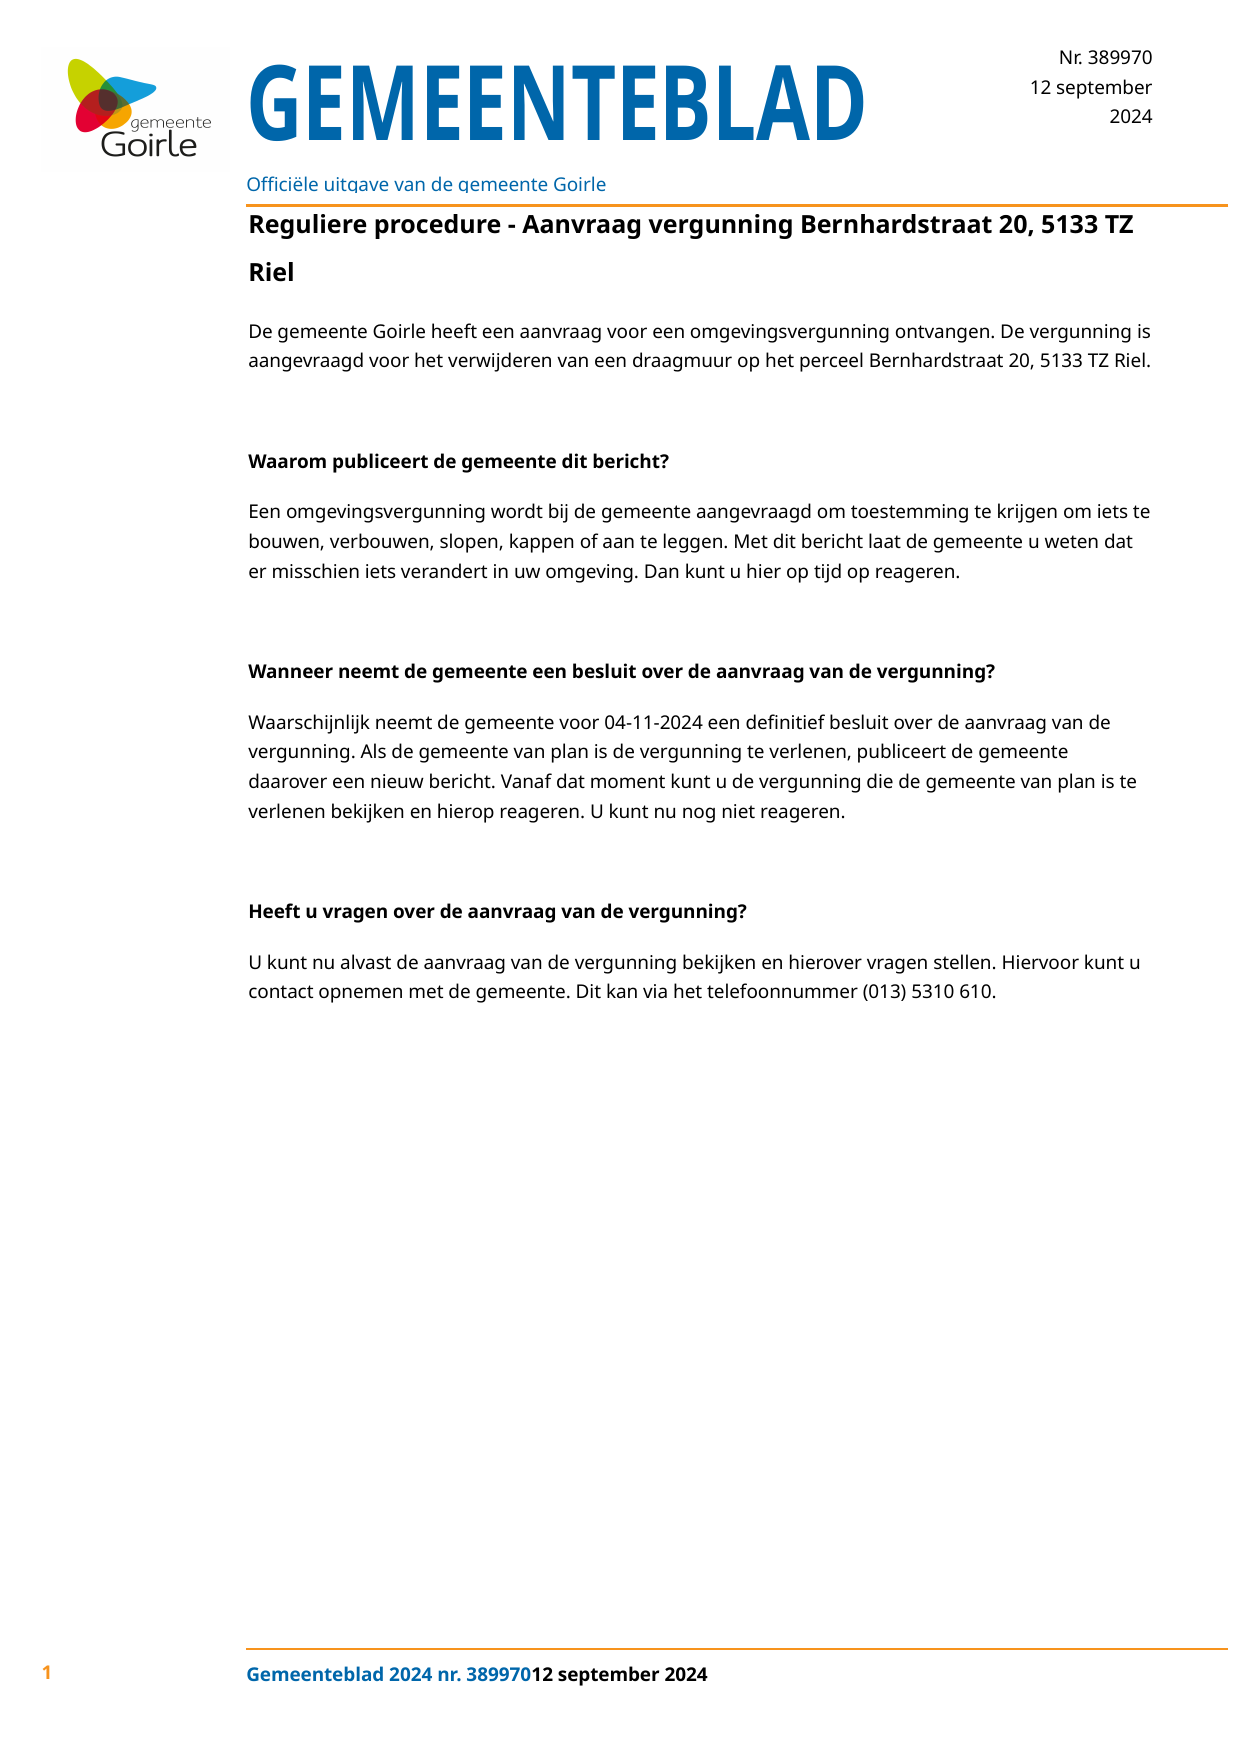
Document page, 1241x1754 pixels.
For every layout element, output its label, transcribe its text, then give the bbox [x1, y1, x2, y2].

text U kunt nu alvast de aanvraag van de vergunning bekijken en hierover vragen stellen. Hiervoor kunt u contact opnemen met de gemeente. Dit kan via het telefoonnummer (013) 5310 610. [248, 949, 1152, 1004]
text Reguliere procedure - Aanvraag vergunning Bernhardstraat 20, 5133 TZ Riel [248, 207, 1152, 288]
text Een omgevingsvergunning wordt bij de gemeente aangevraagd om toestemming te krijgen om iets te bouwen, verbouwen, slopen, kappen of aan te leggen. Met dit bericht laat de gemeente u weten dat er misschien iets verandert in uw omgeving. Dan kunt u hier op tijd op reageren. [248, 499, 1152, 584]
text Waarschijnlijk neemt de gemeente voor 04-11-2024 een definitief besluit over de aanvraag van de vergunning. Als de gemeente van plan is de vergunning te verlenen, publiceert de gemeente daarover een nieuw bericht. Vanaf dat moment kunt u de vergunning die de gemeente van plan is te verlenen bekijken en hierop reageren. U kunt nu nog niet reageren. [248, 709, 1152, 824]
text De gemeente Goirle heeft een aanvraag voor een omgevingsvergunning ontvangen. De vergunning is aangevraagd voor het verwijderen van een draagmuur op het perceel Bernhardstraat 20, 5133 TZ Riel. [248, 318, 1152, 373]
picture [41, 47, 231, 172]
text Wanneer neemt de gemeente een besluit over de aanvraag van de vergunning? [248, 659, 1152, 684]
text Heeft u vragen over de aanvraag van de vergunning? [248, 899, 1152, 924]
text Waarom publiceert de gemeente dit bericht? [248, 448, 1152, 474]
